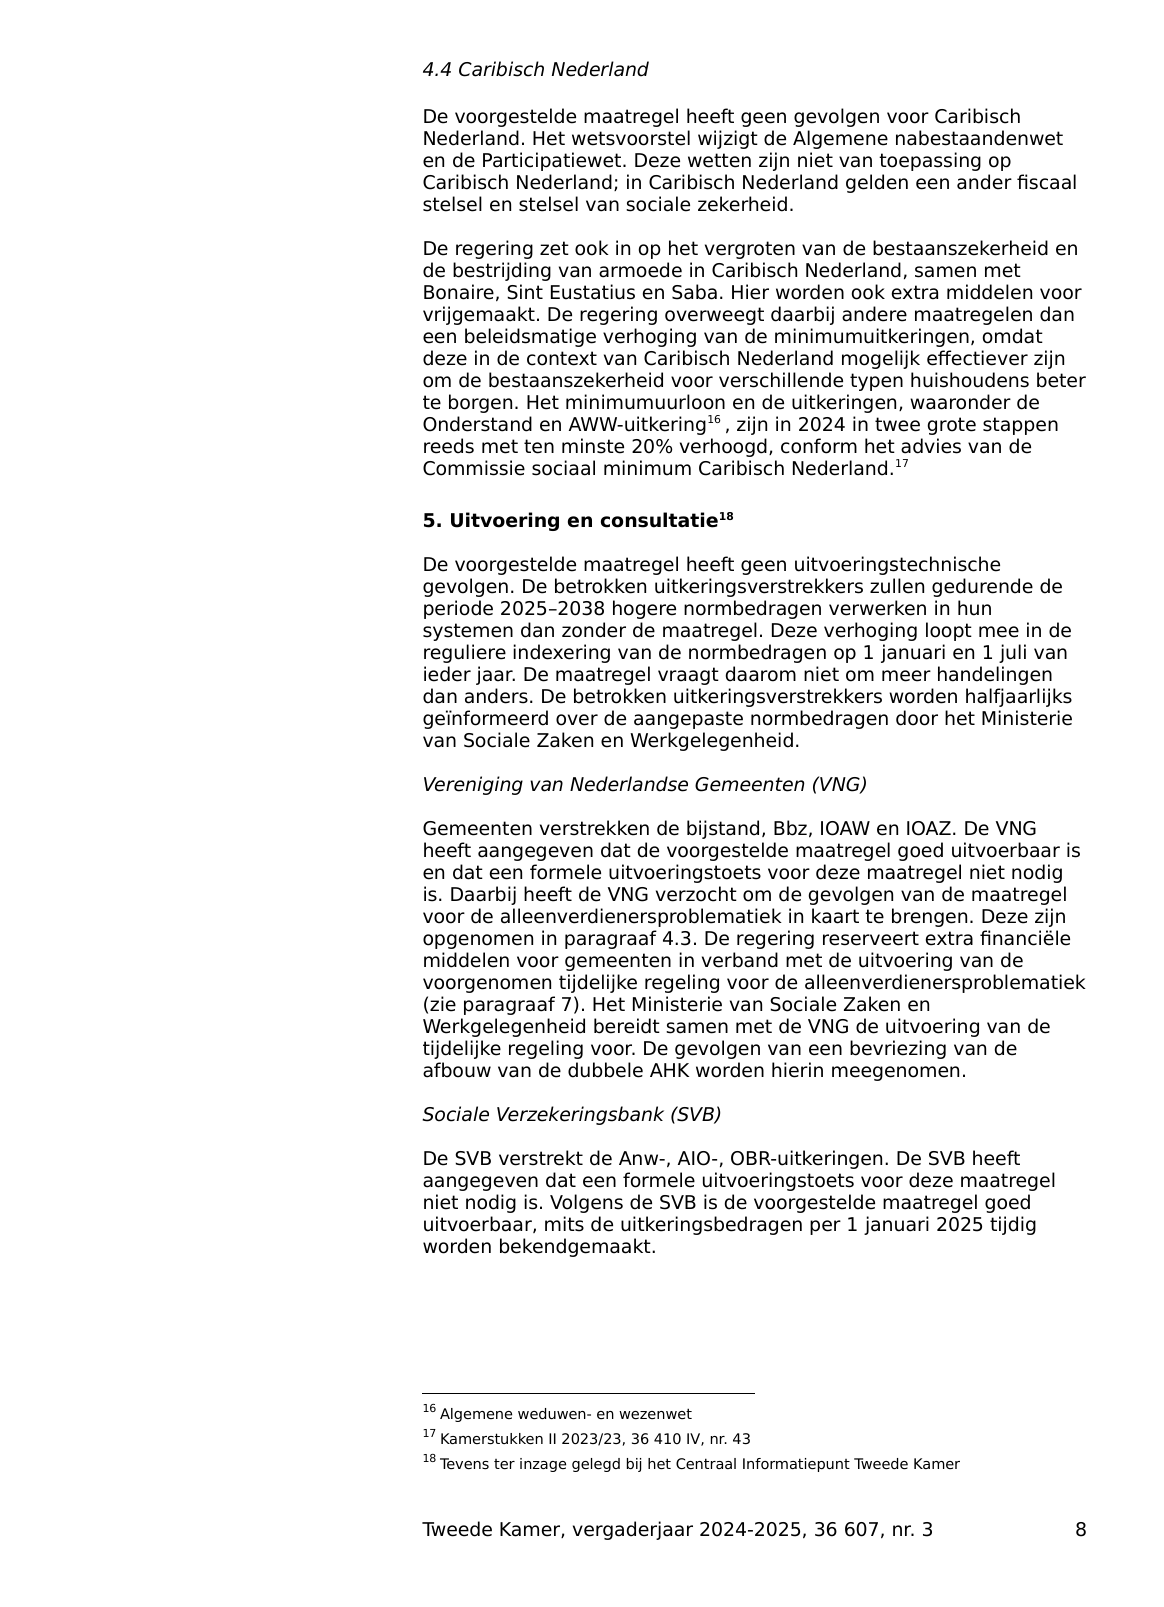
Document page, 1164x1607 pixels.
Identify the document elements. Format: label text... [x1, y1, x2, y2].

text Tevens ter inzage gelegd bij het Centraal Informatiepunt Tweede Kamer [422, 1452, 1087, 1474]
subtitle 4.4 Caribisch Nederland [422, 59, 1087, 81]
text De voorgestelde maatregel heeft geen gevolgen voor Caribisch Nederland. Het wetsvoorstel wijzigt de Algemene nabestaandenwet en de Participatiewet. Deze wetten zijn niet van toepassing op Caribisch Nederland; in Caribisch Nederland gelden een ander fiscaal stelsel en stelsel van sociale zekerheid. [422, 106, 1087, 216]
subtitle Sociale Verzekeringsbank (SVB) [422, 1104, 1087, 1126]
text De voorgestelde maatregel heeft geen uitvoeringstechnische gevolgen. De betrokken uitkeringsverstrekkers zullen gedurende de periode 2025–2038 hogere normbedragen verwerken in hun systemen dan zonder de maatregel. Deze verhoging loopt mee in de reguliere indexering van de normbedragen op 1 januari en 1 juli van ieder jaar. De maatregel vraagt daarom niet om meer handelingen dan anders. De betrokken uitkeringsverstrekkers worden halfjaarlijks geïnformeerd over de aangepaste normbedragen door het Ministerie van Sociale Zaken en Werkgelegenheid. [422, 554, 1087, 752]
subtitle Vereniging van Nederlandse Gemeenten (VNG) [422, 774, 1087, 796]
text Gemeenten verstrekken de bijstand, Bbz, IOAW en IOAZ. De VNG heeft aangegeven dat de voorgestelde maatregel goed uitvoerbaar is en dat een formele uitvoeringstoets voor deze maatregel niet nodig is. Daarbij heeft de VNG verzocht om de gevolgen van de maatregel voor de alleenverdienersproblematiek in kaart te brengen. Deze zijn opgenomen in paragraaf 4.3. De regering reserveert extra financiële middelen voor gemeenten in verband met de uitvoering van de voorgenomen tijdelijke regeling voor de alleenverdienersproblematiek (zie paragraaf 7). Het Ministerie van Sociale Zaken en Werkgelegenheid bereidt samen met de VNG de uitvoering van de tijdelijke regeling voor. De gevolgen van een bevriezing van de afbouw van de dubbele AHK worden hierin meegenomen. [422, 818, 1087, 1082]
subtitle 5. Uitvoering en consultatie [422, 510, 1087, 532]
text Kamerstukken II 2023/23, 36 410 IV, nr. 43 [422, 1427, 1087, 1449]
text De SVB verstrekt de Anw-, AIO-, OBR-uitkeringen. De SVB heeft aangegeven dat een formele uitvoeringstoets voor deze maatregel niet nodig is. Volgens de SVB is de voorgestelde maatregel goed uitvoerbaar, mits de uitkeringsbedragen per 1 januari 2025 tijdig worden bekendgemaakt. [422, 1148, 1087, 1258]
text De regering zet ook in op het vergroten van de bestaanszekerheid en de bestrijding van armoede in Caribisch Nederland, samen met Bonaire, Sint Eustatius en Saba. Hier worden ook extra middelen voor vrijgemaakt. De regering overweegt daarbij andere maatregelen dan een beleidsmatige verhoging van de minimumuitkeringen, omdat deze in de context van Caribisch Nederland mogelijk effectiever zijn om de bestaanszekerheid voor verschillende typen huishoudens beter te borgen. Het minimumuurloon en de uitkeringen, waaronder de Onderstand en AWW-uitkering, zijn in 2024 in twee grote stappen reeds met ten minste 20% verhoogd, conform het advies van de Commissie sociaal minimum Caribisch Nederland. [422, 238, 1087, 480]
text Algemene weduwen- en wezenwet [422, 1402, 1087, 1424]
